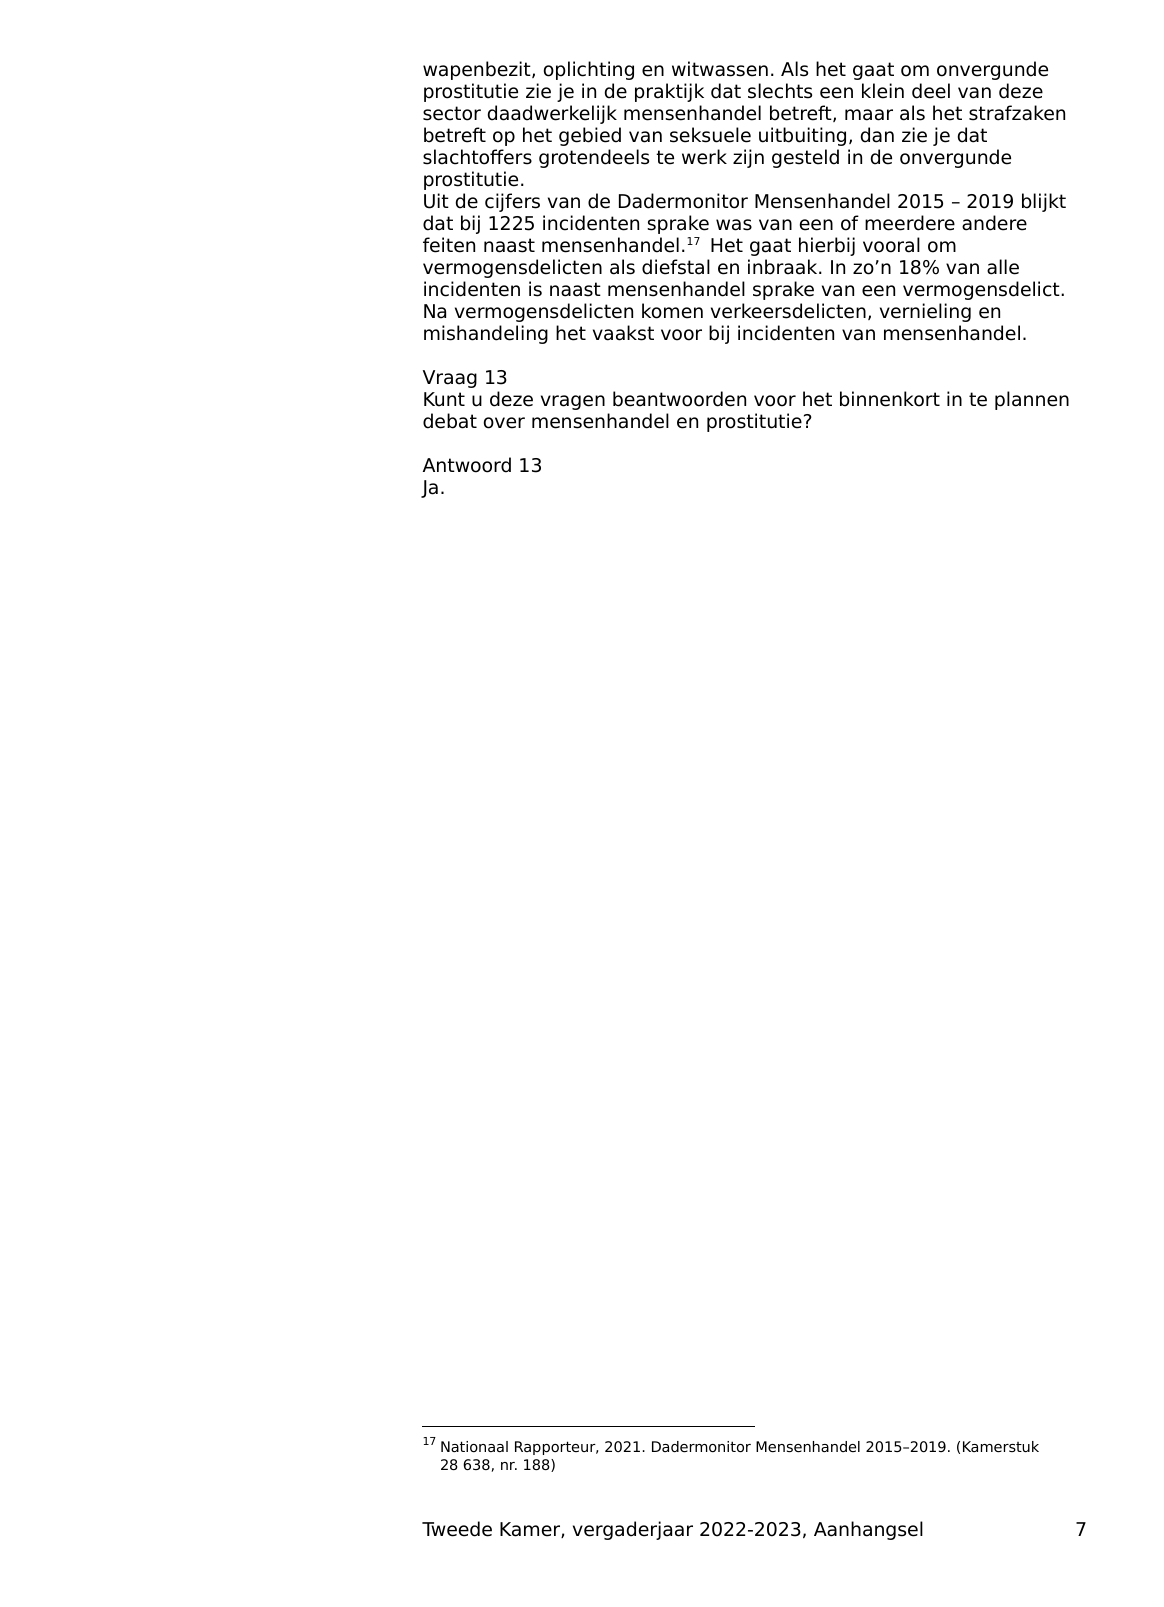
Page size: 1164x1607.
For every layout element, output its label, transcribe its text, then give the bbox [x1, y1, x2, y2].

text Nationaal Rapporteur, 2021. Dadermonitor Mensenhandel 2015–2019. (Kamerstuk 28 638, nr. 188) [422, 1435, 1087, 1474]
text Vraag 13 [422, 367, 1087, 389]
text Uit de cijfers van de Dadermonitor Mensenhandel 2015 – 2019 blijkt dat bij 1225 incidenten sprake was van een of meerdere andere feiten naast mensenhandel. Het gaat hierbij vooral om vermogensdelicten als diefstal en inbraak. In zo’n 18% van alle incidenten is naast mensenhandel sprake van een vermogensdelict. Na vermogensdelicten komen verkeersdelicten, vernieling en mishandeling het vaakst voor bij incidenten van mensenhandel. [422, 191, 1087, 345]
text Kunt u deze vragen beantwoorden voor het binnenkort in te plannen debat over mensenhandel en prostitutie? [422, 389, 1087, 433]
text Ja. [422, 477, 1087, 499]
text wapenbezit, oplichting en witwassen. Als het gaat om onvergunde prostitutie zie je in de praktijk dat slechts een klein deel van deze sector daadwerkelijk mensenhandel betreft, maar als het strafzaken betreft op het gebied van seksuele uitbuiting, dan zie je dat slachtoffers grotendeels te werk zijn gesteld in de onvergunde prostitutie. [422, 59, 1087, 191]
text Antwoord 13 [422, 455, 1087, 477]
